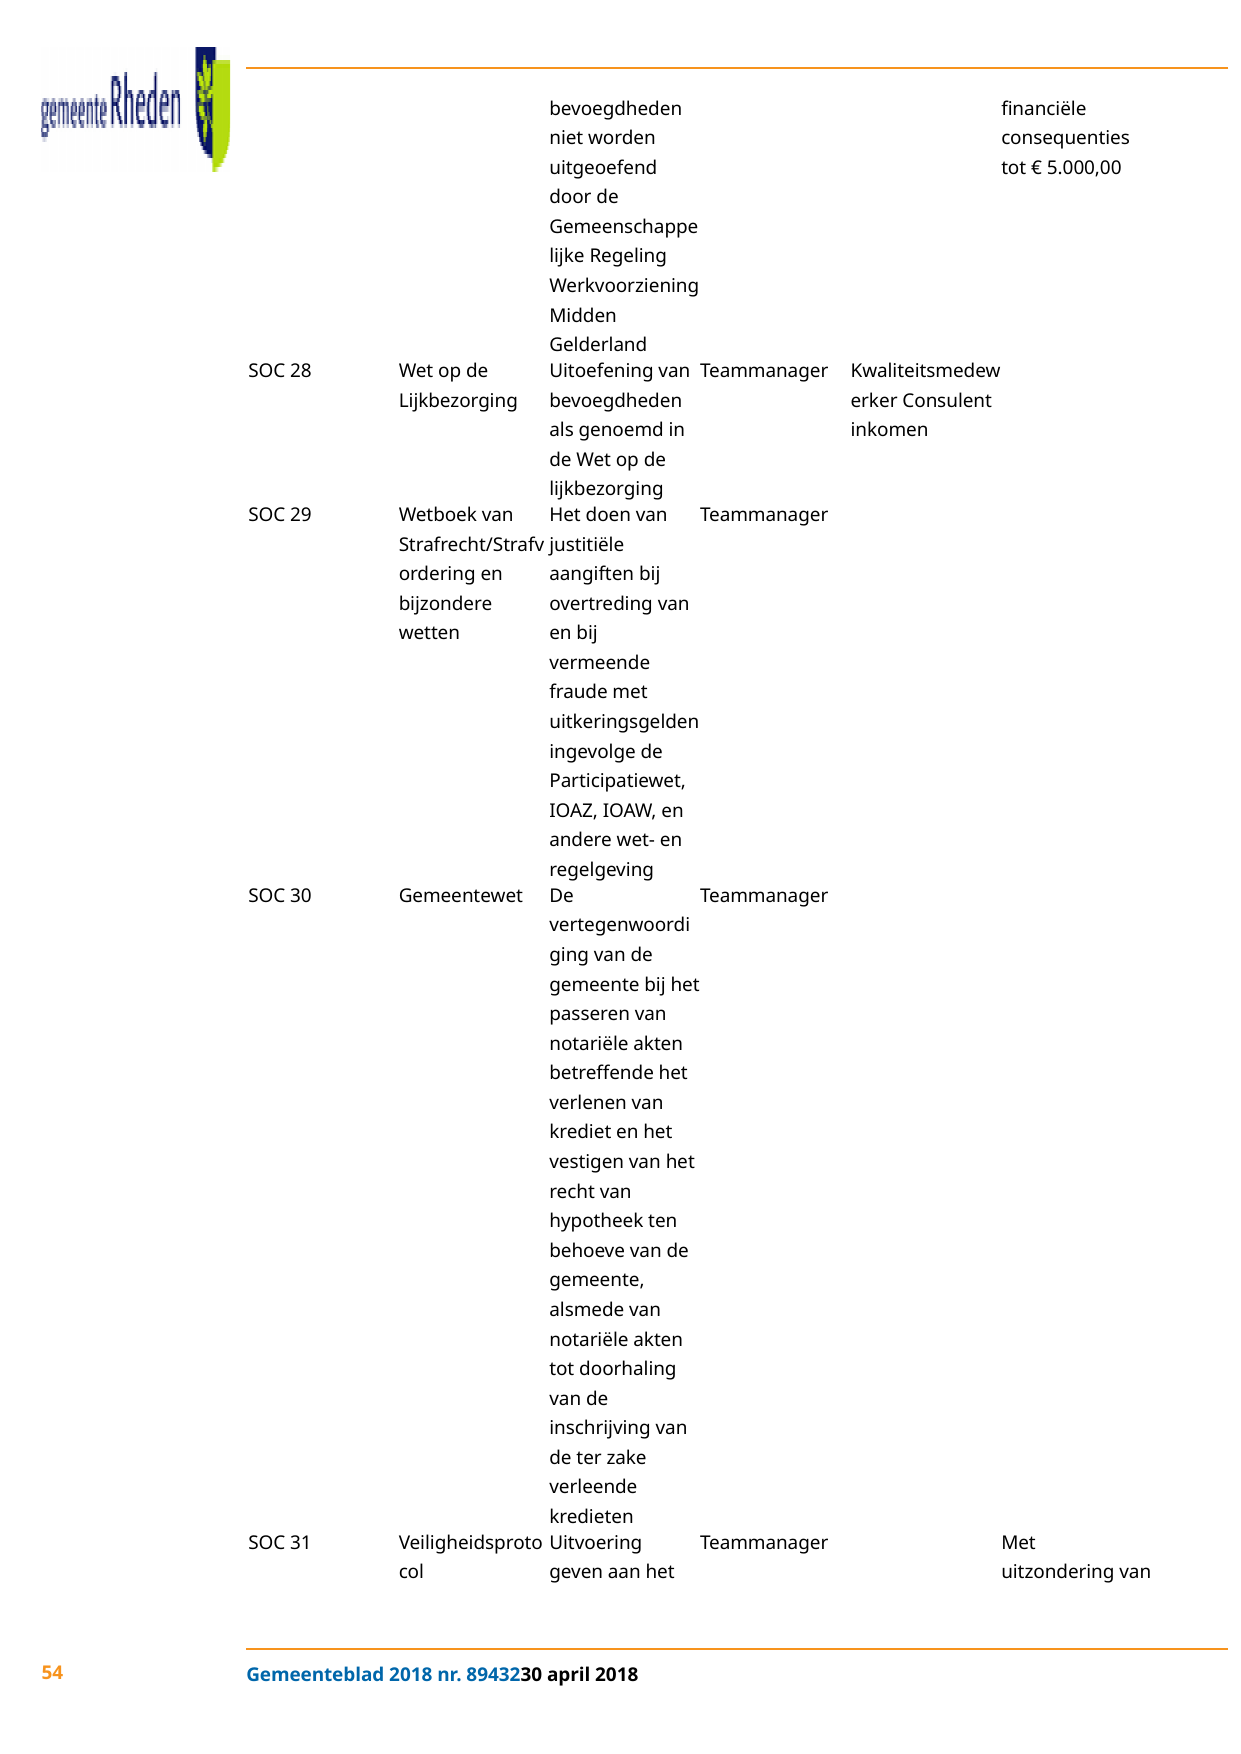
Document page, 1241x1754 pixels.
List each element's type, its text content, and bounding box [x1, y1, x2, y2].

table_cell Teammanager [700, 1529, 850, 1584]
table_cell Teammanager [700, 882, 850, 1529]
table_cell [1001, 501, 1152, 882]
table_cell Uitoefening van bevoegdheden als genoemd in de Wet op de lijkbezorging [549, 357, 700, 501]
table_cell Gemeentewet [399, 882, 549, 1529]
table_cell Kwaliteitsmedewerker Consulent inkomen [850, 357, 1001, 501]
table_cell Met uitzondering van [1001, 1529, 1152, 1584]
table_cell [850, 882, 1001, 1529]
table_cell Het doen van justitiële aangiften bij overtreding van en bij vermeende fraude met uitkeringsgelden ingevolge de Participatiewet, IOAZ, IOAW, en andere wet- en regelgeving [549, 501, 700, 882]
picture [41, 47, 231, 172]
table_cell SOC 29 [248, 501, 398, 882]
table_cell De vertegenwoordiging van de gemeente bij het passeren van notariële akten betreffende het verlenen van krediet en het vestigen van het recht van hypotheek ten behoeve van de gemeente, alsmede van notariële akten tot doorhaling van de inschrijving van de ter zake verleende kredieten [549, 882, 700, 1529]
table_cell [850, 501, 1001, 882]
table_cell [399, 95, 549, 357]
table_cell [1001, 357, 1152, 501]
table_cell [1001, 882, 1152, 1529]
table_cell Wetboek van Strafrecht/Strafvordering en bijzondere wetten [399, 501, 549, 882]
table_cell Uitvoering geven aan het [549, 1529, 700, 1584]
table_cell [248, 95, 398, 357]
table_cell SOC 30 [248, 882, 398, 1529]
table_cell Teammanager [700, 501, 850, 882]
table_cell SOC 31 [248, 1529, 398, 1584]
table_cell Veiligheidsprotocol [399, 1529, 549, 1584]
table_cell [850, 1529, 1001, 1584]
table_cell [700, 95, 850, 357]
table_cell SOC 28 [248, 357, 398, 501]
table_cell financiële consequenties tot € 5.000,00 [1001, 95, 1152, 357]
table_cell [850, 95, 1001, 357]
table_cell Teammanager [700, 357, 850, 501]
table_cell bevoegdheden niet worden uitgeoefend door de Gemeenschappelijke Regeling Werkvoorziening Midden Gelderland [549, 95, 700, 357]
table_cell Wet op de Lijkbezorging [399, 357, 549, 501]
